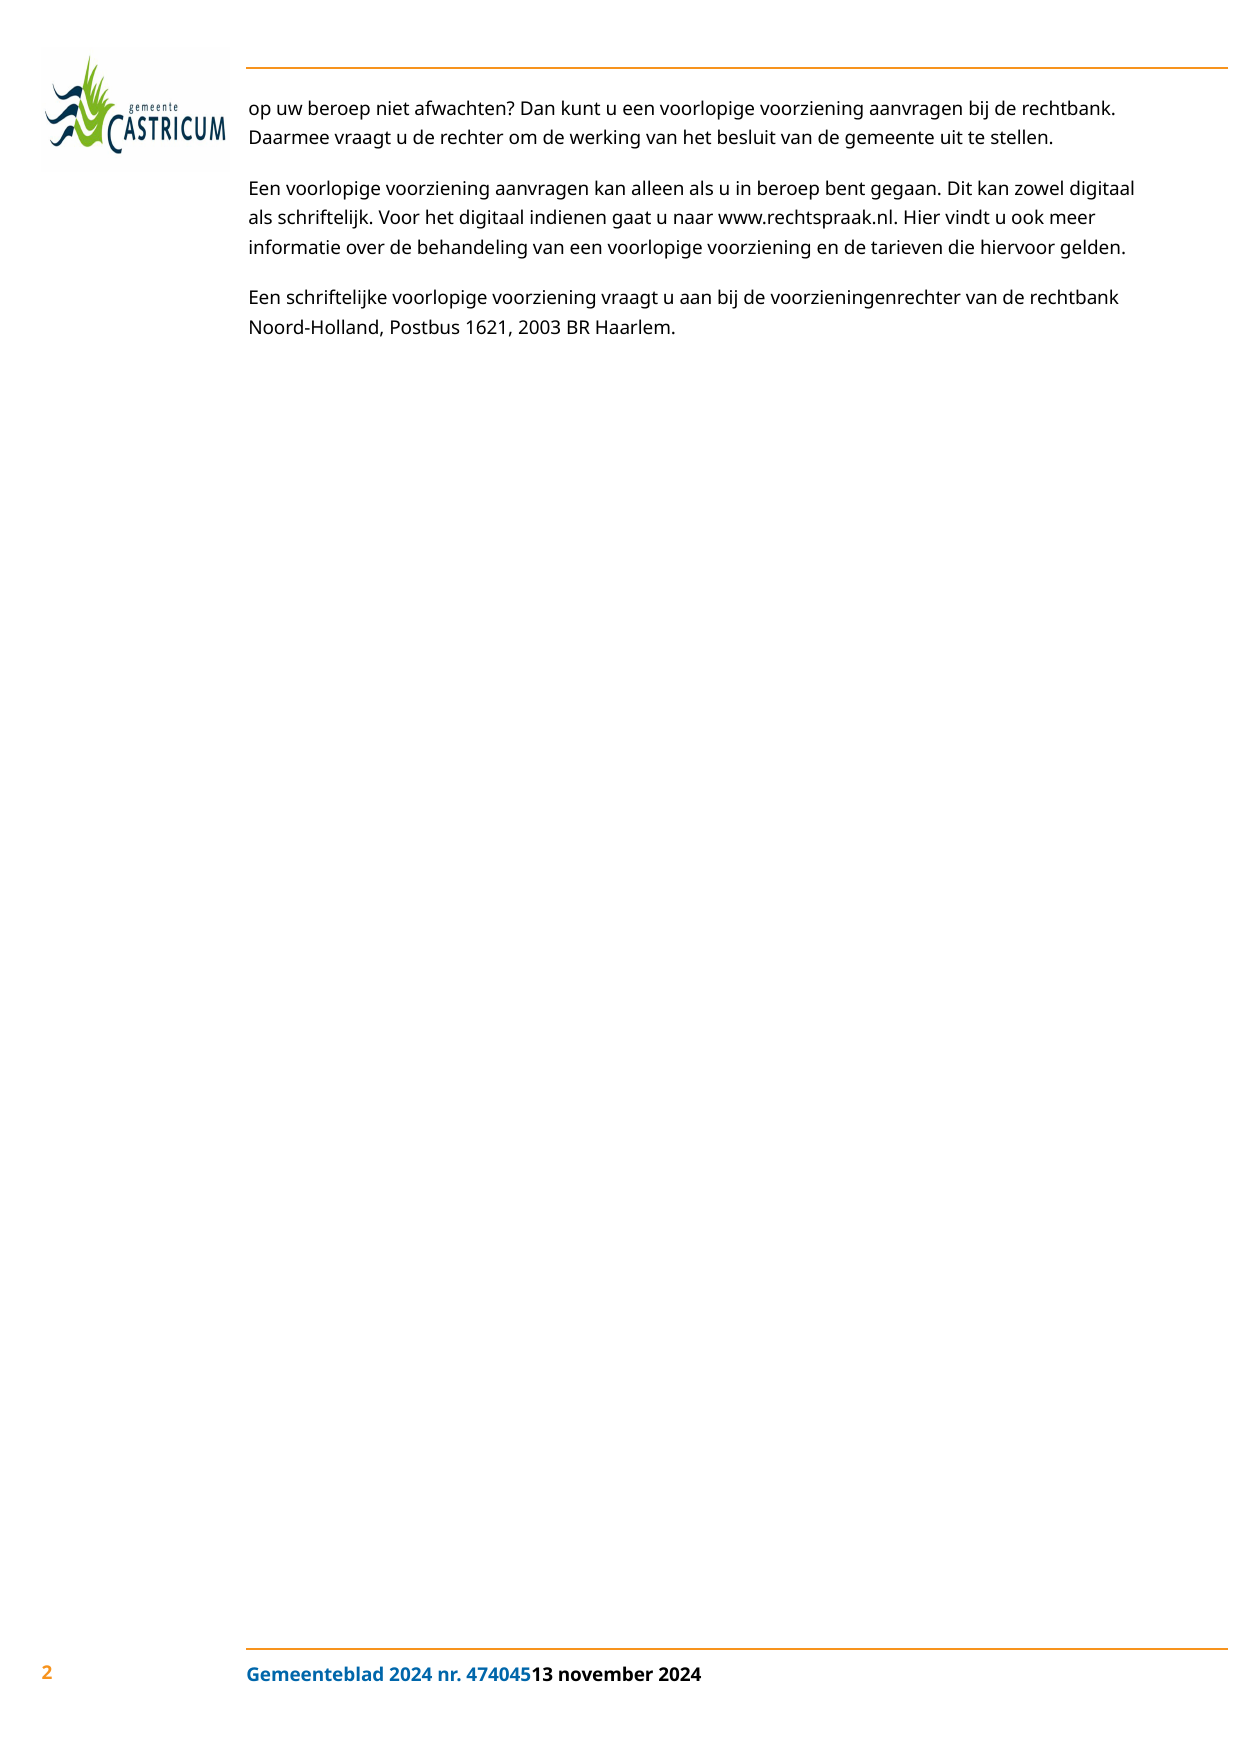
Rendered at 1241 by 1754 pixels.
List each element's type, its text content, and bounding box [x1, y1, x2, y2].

text op uw beroep niet afwachten? Dan kunt u een voorlopige voorziening aanvragen bij de rechtbank. Daarmee vraagt u de rechter om de werking van het besluit van de gemeente uit te stellen. [248, 95, 1152, 150]
text Een voorlopige voorziening aanvragen kan alleen als u in beroep bent gegaan. Dit kan zowel digitaal als schriftelijk. Voor het digitaal indienen gaat u naar www.rechtspraak.nl. Hier vindt u ook meer informatie over de behandeling van een voorlopige voorziening en de tarieven die hiervoor gelden. [248, 175, 1152, 260]
picture [41, 47, 231, 172]
text Een schriftelijke voorlopige voorziening vraagt u aan bij de voorzieningenrechter van de rechtbank Noord-Holland, Postbus 1621, 2003 BR Haarlem. [248, 284, 1152, 340]
